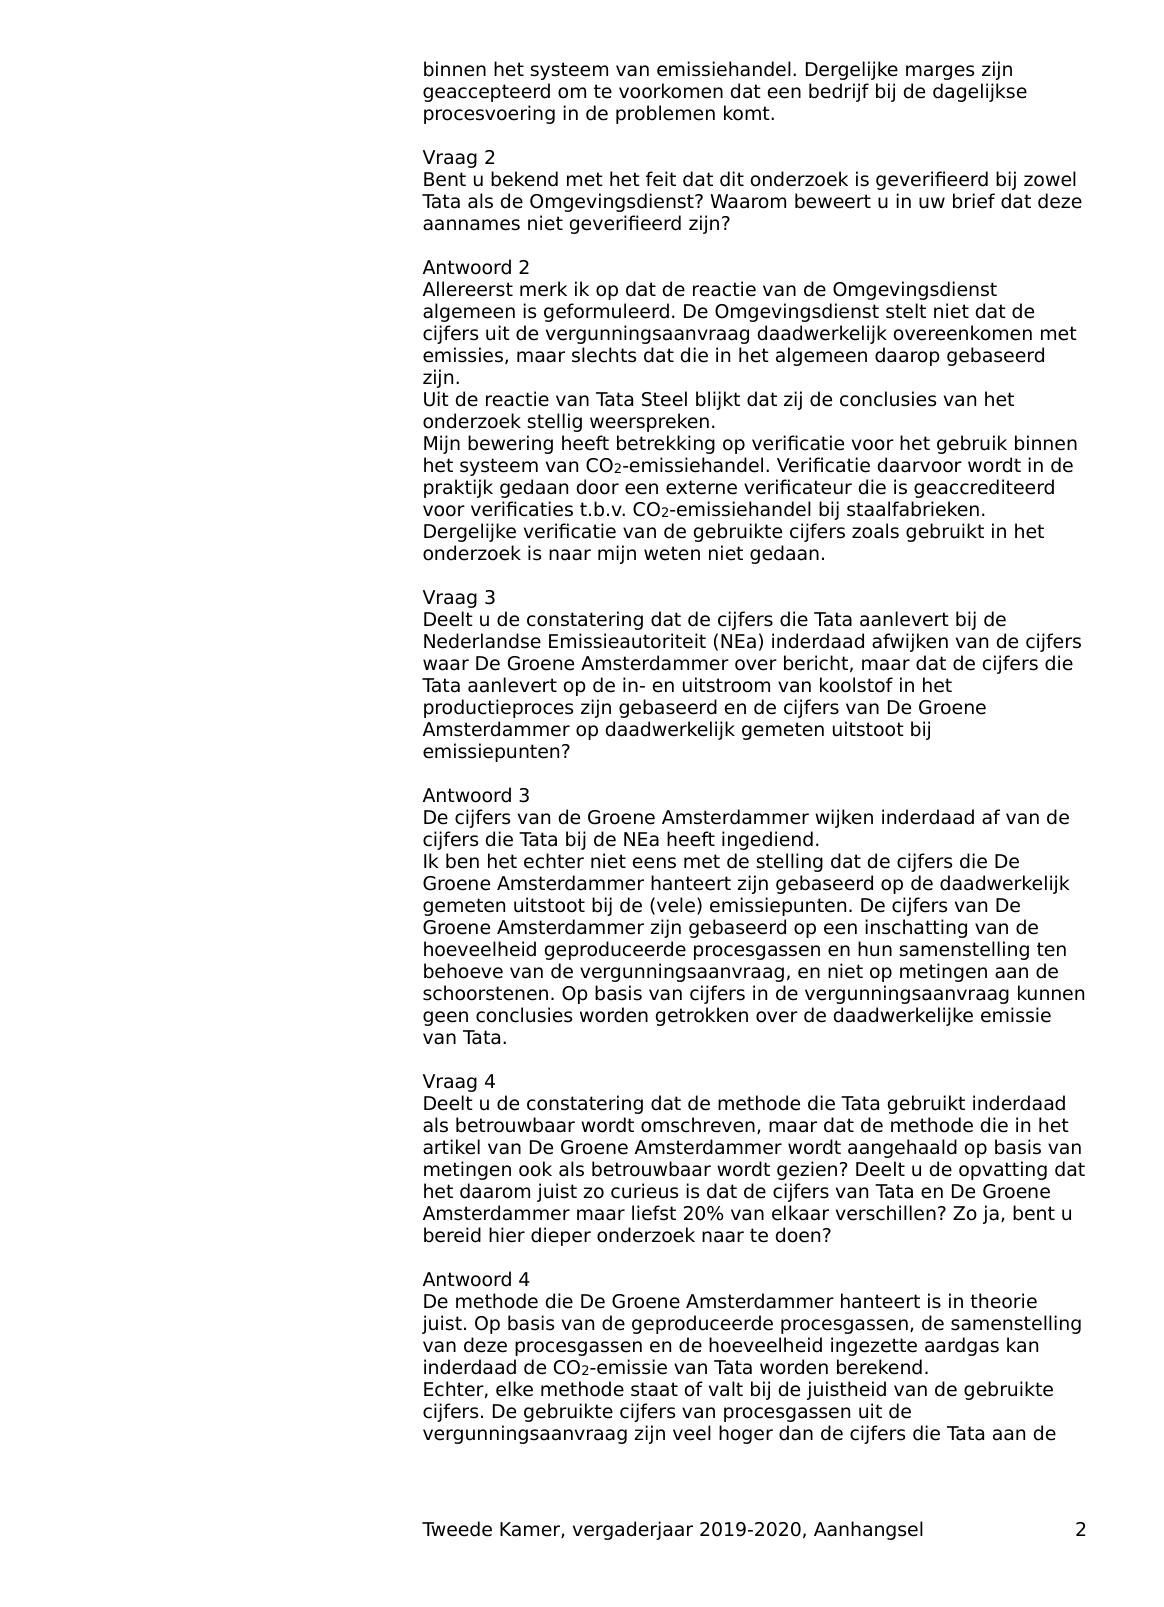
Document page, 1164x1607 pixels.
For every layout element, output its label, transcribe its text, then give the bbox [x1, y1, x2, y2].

text De methode die De Groene Amsterdammer hanteert is in theorie juist. Op basis van de geproduceerde procesgassen, de samenstelling van deze procesgassen en de hoeveelheid ingezette aardgas kan inderdaad de CO2-emissie van Tata worden berekend. [422, 1291, 1087, 1379]
text Mijn bewering heeft betrekking op verificatie voor het gebruik binnen het systeem van CO2-emissiehandel. Verificatie daarvoor wordt in de praktijk gedaan door een externe verificateur die is geaccrediteerd voor verificaties t.b.v. CO2-emissiehandel bij staalfabrieken. Dergelijke verificatie van de gebruikte cijfers zoals gebruikt in het onderzoek is naar mijn weten niet gedaan. [422, 433, 1087, 565]
text Echter, elke methode staat of valt bij de juistheid van de gebruikte cijfers. De gebruikte cijfers van procesgassen uit de vergunningsaanvraag zijn veel hoger dan de cijfers die Tata aan de [422, 1379, 1087, 1445]
text Allereerst merk ik op dat de reactie van de Omgevingsdienst algemeen is geformuleerd. De Omgevingsdienst stelt niet dat de cijfers uit de vergunningsaanvraag daadwerkelijk overeenkomen met emissies, maar slechts dat die in het algemeen daarop gebaseerd zijn. [422, 279, 1087, 389]
text Ik ben het echter niet eens met de stelling dat de cijfers die De Groene Amsterdammer hanteert zijn gebaseerd op de daadwerkelijk gemeten uitstoot bij de (vele) emissiepunten. De cijfers van De Groene Amsterdammer zijn gebaseerd op een inschatting van de hoeveelheid geproduceerde procesgassen en hun samenstelling ten behoeve van de vergunningsaanvraag, en niet op metingen aan de schoorstenen. Op basis van cijfers in de vergunningsaanvraag kunnen geen conclusies worden getrokken over de daadwerkelijke emissie van Tata. [422, 851, 1087, 1049]
text Deelt u de constatering dat de cijfers die Tata aanlevert bij de Nederlandse Emissieautoriteit (NEa) inderdaad afwijken van de cijfers waar De Groene Amsterdammer over bericht, maar dat de cijfers die Tata aanlevert op de in- en uitstroom van koolstof in het productieproces zijn gebaseerd en de cijfers van De Groene Amsterdammer op daadwerkelijk gemeten uitstoot bij emissiepunten? [422, 609, 1087, 763]
text De cijfers van de Groene Amsterdammer wijken inderdaad af van de cijfers die Tata bij de NEa heeft ingediend. [422, 807, 1087, 851]
text Vraag 4 [422, 1071, 1087, 1093]
text binnen het systeem van emissiehandel. Dergelijke marges zijn geaccepteerd om te voorkomen dat een bedrijf bij de dagelijkse procesvoering in de problemen komt. [422, 59, 1087, 125]
text Vraag 2 [422, 147, 1087, 169]
text Antwoord 2 [422, 257, 1087, 279]
text Antwoord 4 [422, 1269, 1087, 1291]
text Vraag 3 [422, 587, 1087, 609]
text Deelt u de constatering dat de methode die Tata gebruikt inderdaad als betrouwbaar wordt omschreven, maar dat de methode die in het artikel van De Groene Amsterdammer wordt aangehaald op basis van metingen ook als betrouwbaar wordt gezien? Deelt u de opvatting dat het daarom juist zo curieus is dat de cijfers van Tata en De Groene Amsterdammer maar liefst 20% van elkaar verschillen? Zo ja, bent u bereid hier dieper onderzoek naar te doen? [422, 1093, 1087, 1247]
text Bent u bekend met het feit dat dit onderzoek is geverifieerd bij zowel Tata als de Omgevingsdienst? Waarom beweert u in uw brief dat deze aannames niet geverifieerd zijn? [422, 169, 1087, 235]
text Uit de reactie van Tata Steel blijkt dat zij de conclusies van het onderzoek stellig weerspreken. [422, 389, 1087, 433]
text Antwoord 3 [422, 785, 1087, 807]
